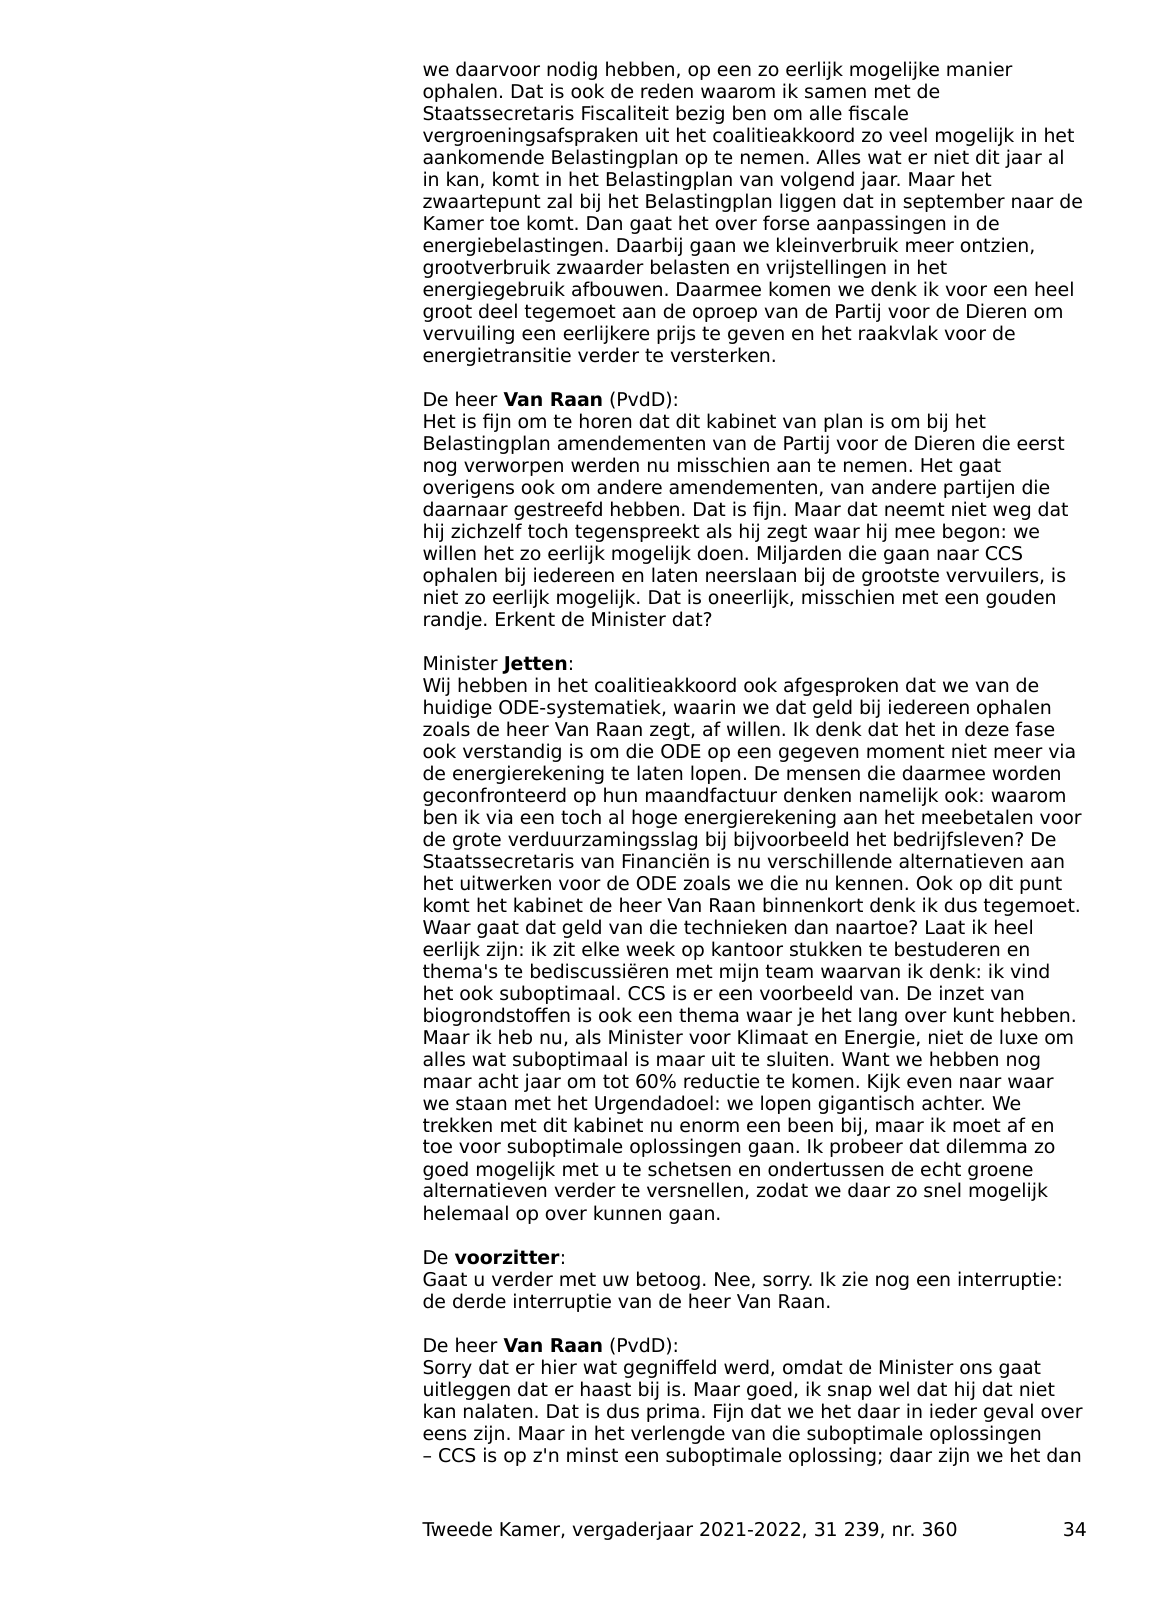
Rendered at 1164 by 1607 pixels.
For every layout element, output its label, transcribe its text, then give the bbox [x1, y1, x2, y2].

text Waar gaat dat geld van die technieken dan naartoe? Laat ik heel eerlijk zijn: ik zit elke week op kantoor stukken te bestuderen en thema's te bediscussiëren met mijn team waarvan ik denk: ik vind het ook suboptimaal. CCS is er een voorbeeld van. De inzet van biogrondstoffen is ook een thema waar je het lang over kunt hebben. Maar ik heb nu, als Minister voor Klimaat en Energie, niet de luxe om alles wat suboptimaal is maar uit te sluiten. Want we hebben nog maar acht jaar om tot 60% reductie te komen. Kijk even naar waar we staan met het Urgendadoel: we lopen gigantisch achter. We trekken met dit kabinet nu enorm een been bij, maar ik moet af en toe voor suboptimale oplossingen gaan. Ik probeer dat dilemma zo goed mogelijk met u te schetsen en ondertussen de echt groene alternatieven verder te versnellen, zodat we daar zo snel mogelijk helemaal op over kunnen gaan. [422, 917, 1087, 1224]
text De heer Van Raan (PvdD): [422, 1335, 1087, 1357]
text we daarvoor nodig hebben, op een zo eerlijk mogelijke manier ophalen. Dat is ook de reden waarom ik samen met de Staatssecretaris Fiscaliteit bezig ben om alle fiscale vergroeningsafspraken uit het coalitieakkoord zo veel mogelijk in het aankomende Belastingplan op te nemen. Alles wat er niet dit jaar al in kan, komt in het Belastingplan van volgend jaar. Maar het zwaartepunt zal bij het Belastingplan liggen dat in september naar de Kamer toe komt. Dan gaat het over forse aanpassingen in de energiebelastingen. Daarbij gaan we kleinverbruik meer ontzien, grootverbruik zwaarder belasten en vrijstellingen in het energiegebruik afbouwen. Daarmee komen we denk ik voor een heel groot deel tegemoet aan de oproep van de Partij voor de Dieren om vervuiling een eerlijkere prijs te geven en het raakvlak voor de energietransitie verder te versterken. [422, 59, 1087, 367]
text Wij hebben in het coalitieakkoord ook afgesproken dat we van de huidige ODE-systematiek, waarin we dat geld bij iedereen ophalen zoals de heer Van Raan zegt, af willen. Ik denk dat het in deze fase ook verstandig is om die ODE op een gegeven moment niet meer via de energierekening te laten lopen. De mensen die daarmee worden geconfronteerd op hun maandfactuur denken namelijk ook: waarom ben ik via een toch al hoge energierekening aan het meebetalen voor de grote verduurzamingsslag bij bijvoorbeeld het bedrijfsleven? De Staatssecretaris van Financiën is nu verschillende alternatieven aan het uitwerken voor de ODE zoals we die nu kennen. Ook op dit punt komt het kabinet de heer Van Raan binnenkort denk ik dus tegemoet. [422, 675, 1087, 917]
text Gaat u verder met uw betoog. Nee, sorry. Ik zie nog een interruptie: de derde interruptie van de heer Van Raan. [422, 1268, 1087, 1312]
text Minister Jetten: [422, 653, 1087, 675]
text De voorzitter: [422, 1247, 1087, 1268]
text De heer Van Raan (PvdD): [422, 389, 1087, 411]
text Sorry dat er hier wat gegniffeld werd, omdat de Minister ons gaat uitleggen dat er haast bij is. Maar goed, ik snap wel dat hij dat niet kan nalaten. Dat is dus prima. Fijn dat we het daar in ieder geval over eens zijn. Maar in het verlengde van die suboptimale oplossingen – CCS is op z'n minst een suboptimale oplossing; daar zijn we het dan [422, 1357, 1087, 1467]
text Het is fijn om te horen dat dit kabinet van plan is om bij het Belastingplan amendementen van de Partij voor de Dieren die eerst nog verworpen werden nu misschien aan te nemen. Het gaat overigens ook om andere amendementen, van andere partijen die daarnaar gestreefd hebben. Dat is fijn. Maar dat neemt niet weg dat hij zichzelf toch tegenspreekt als hij zegt waar hij mee begon: we willen het zo eerlijk mogelijk doen. Miljarden die gaan naar CCS ophalen bij iedereen en laten neerslaan bij de grootste vervuilers, is niet zo eerlijk mogelijk. Dat is oneerlijk, misschien met een gouden randje. Erkent de Minister dat? [422, 411, 1087, 631]
